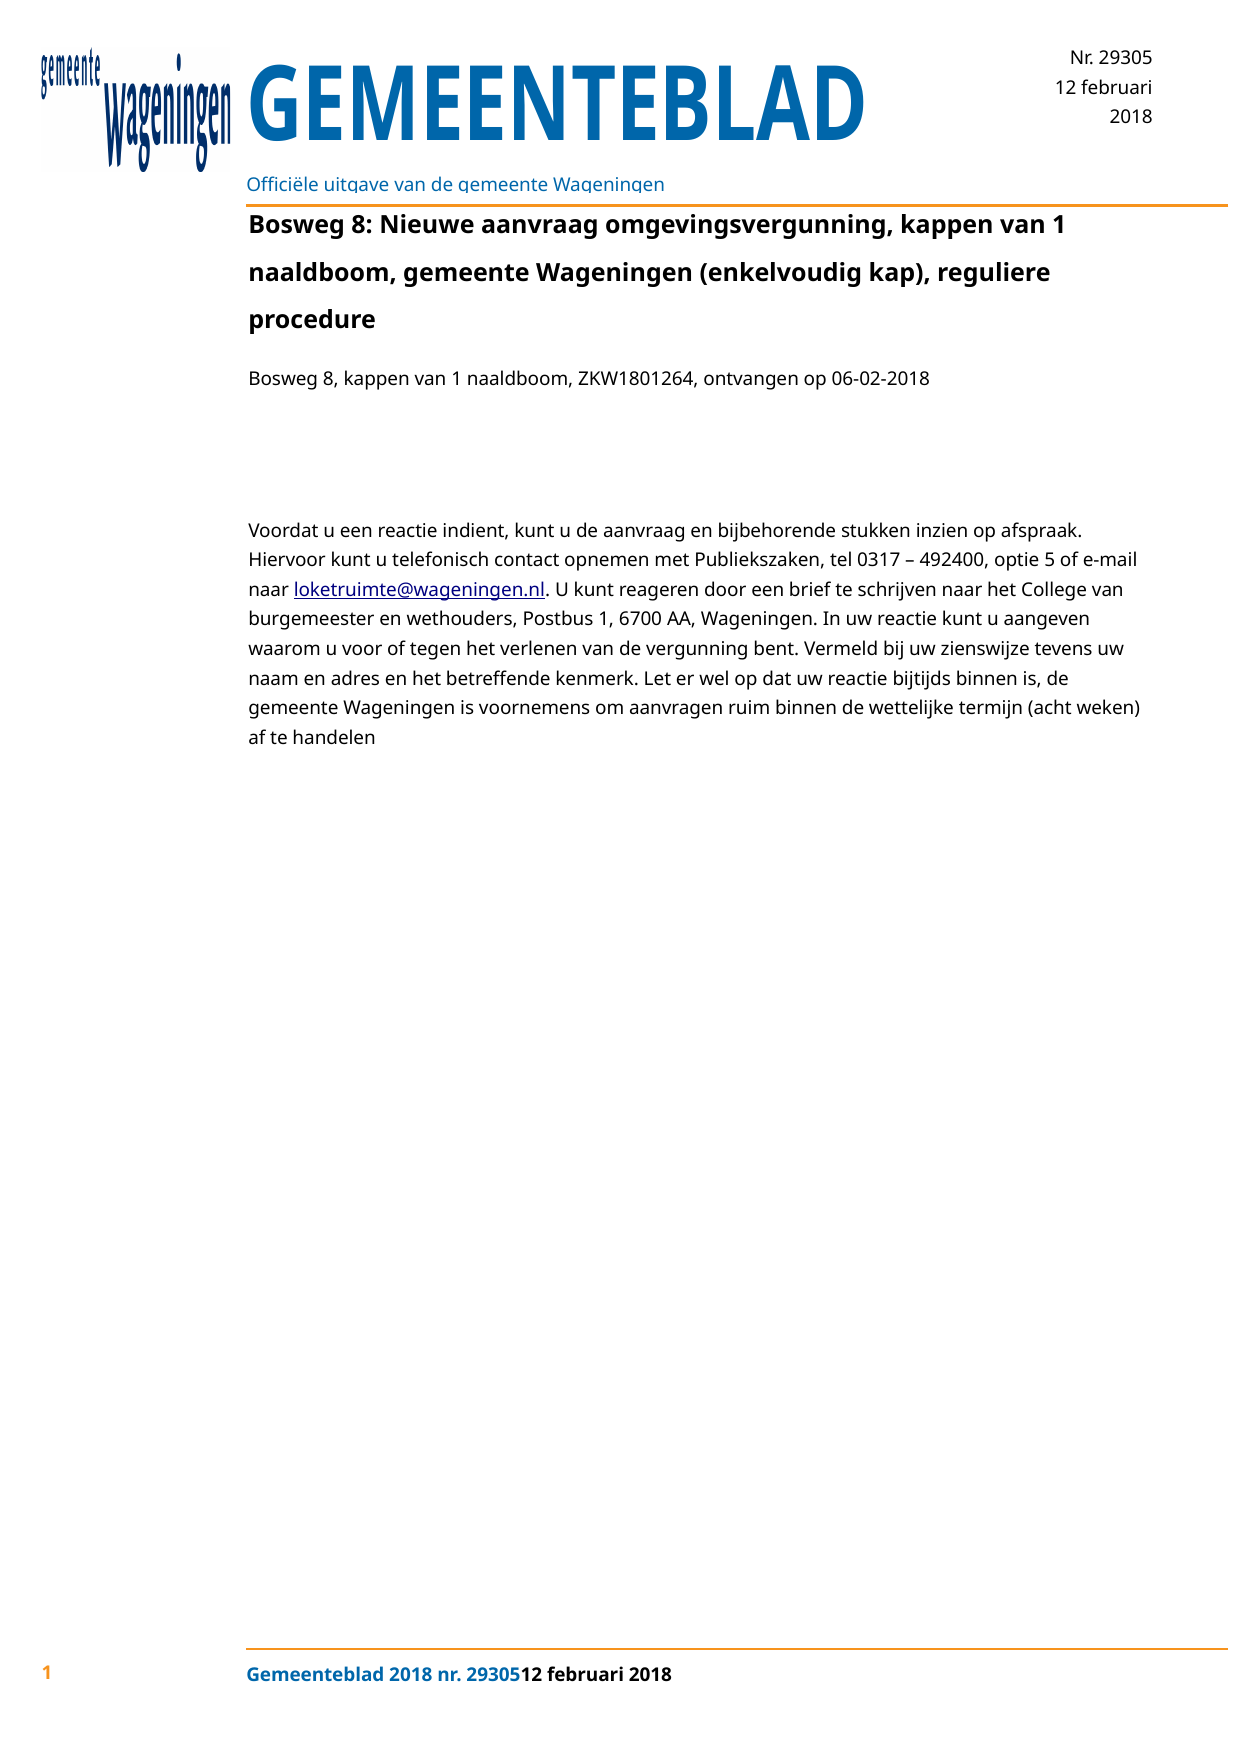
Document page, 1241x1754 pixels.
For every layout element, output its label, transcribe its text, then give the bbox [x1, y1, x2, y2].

text Bosweg 8, kappen van 1 naaldboom, ZKW1801264, ontvangen op 06-02-2018 [248, 366, 1152, 391]
picture [41, 47, 231, 172]
text Voordat u een reactie indient, kunt u de aanvraag en bijbehorende stukken inzien op afspraak. Hiervoor kunt u telefonisch contact opnemen met Publiekszaken, tel 0317 – 492400, optie 5 of e-mail naar loketruimte@wageningen.nl. U kunt reageren door een brief te schrijven naar het College van burgemeester en wethouders, Postbus 1, 6700 AA, Wageningen. In uw reactie kunt u aangeven waarom u voor of tegen het verlenen van de vergunning bent. Vermeld bij uw zienswijze tevens uw naam en adres en het betreffende kenmerk. Let er wel op dat uw reactie bijtijds binnen is, de gemeente Wageningen is voornemens om aanvragen ruim binnen de wettelijke termijn (acht weken) af te handelen [248, 517, 1152, 749]
text Bosweg 8: Nieuwe aanvraag omgevingsvergunning, kappen van 1 naaldboom, gemeente Wageningen (enkelvoudig kap), reguliere procedure [248, 207, 1152, 336]
